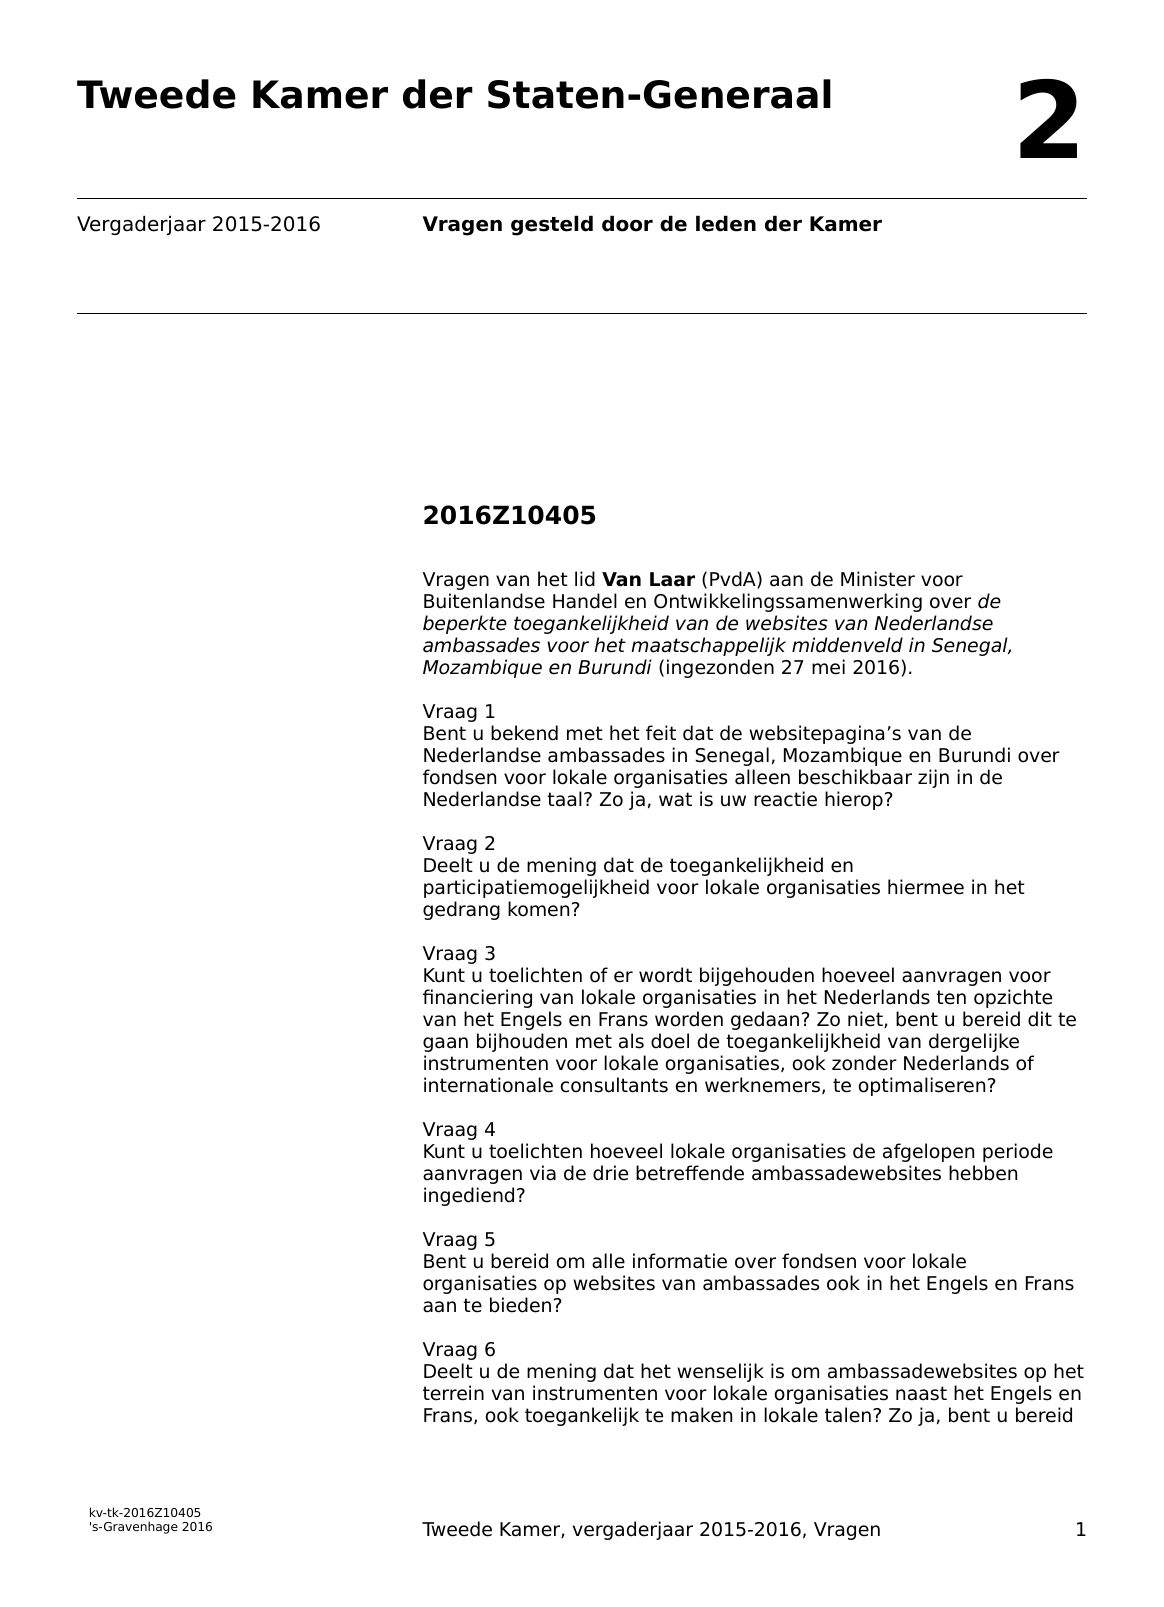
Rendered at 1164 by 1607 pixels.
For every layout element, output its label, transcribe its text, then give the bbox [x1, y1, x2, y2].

text Bent u bekend met het feit dat de websitepagina’s van de Nederlandse ambassades in Senegal, Mozambique en Burundi over fondsen voor lokale organisaties alleen beschikbaar zijn in de Nederlandse taal? Zo ja, wat is uw reactie hierop? [422, 723, 1087, 811]
text Vragen van het lid Van Laar (PvdA) aan de Minister voor Buitenlandse Handel en Ontwikkelingssamenwerking over de beperkte toegankelijkheid van de websites van Nederlandse ambassades voor het maatschappelijk middenveld in Senegal, Mozambique en Burundi (ingezonden 27 mei 2016). [422, 569, 1087, 679]
text 2016Z10405 [422, 501, 1087, 531]
text Kunt u toelichten hoeveel lokale organisaties de afgelopen periode aanvragen via de drie betreffende ambassadewebsites hebben ingediend? [422, 1141, 1087, 1207]
text Bent u bereid om alle informatie over fondsen voor lokale organisaties op websites van ambassades ook in het Engels en Frans aan te bieden? [422, 1251, 1087, 1317]
table_cell Vragen gesteld door de leden der Kamer [422, 199, 1087, 313]
text Deelt u de mening dat de toegankelijkheid en participatiemogelijkheid voor lokale organisaties hiermee in het gedrang komen? [422, 855, 1087, 921]
text Vraag 6 [422, 1339, 1087, 1361]
text Kunt u toelichten of er wordt bijgehouden hoeveel aanvragen voor financiering van lokale organisaties in het Nederlands ten opzichte van het Engels en Frans worden gedaan? Zo niet, bent u bereid dit te gaan bijhouden met als doel de toegankelijkheid van dergelijke instrumenten voor lokale organisaties, ook zonder Nederlands of internationale consultants en werknemers, te optimaliseren? [422, 965, 1087, 1097]
table_header 2 [886, 59, 1087, 198]
text Vraag 4 [422, 1119, 1087, 1141]
text Vraag 2 [422, 833, 1087, 855]
text Vraag 1 [422, 701, 1087, 723]
text 's-Gravenhage 2016 [88, 1520, 323, 1534]
table_header Tweede Kamer der Staten-Generaal [77, 59, 886, 198]
text Vraag 5 [422, 1229, 1087, 1251]
table_cell Vergaderjaar 2015-2016 [77, 199, 422, 313]
text kv-tk-2016Z10405 [88, 1506, 323, 1520]
text Vraag 3 [422, 943, 1087, 965]
text Deelt u de mening dat het wenselijk is om ambassadewebsites op het terrein van instrumenten voor lokale organisaties naast het Engels en Frans, ook toegankelijk te maken in lokale talen? Zo ja, bent u bereid [422, 1361, 1087, 1427]
